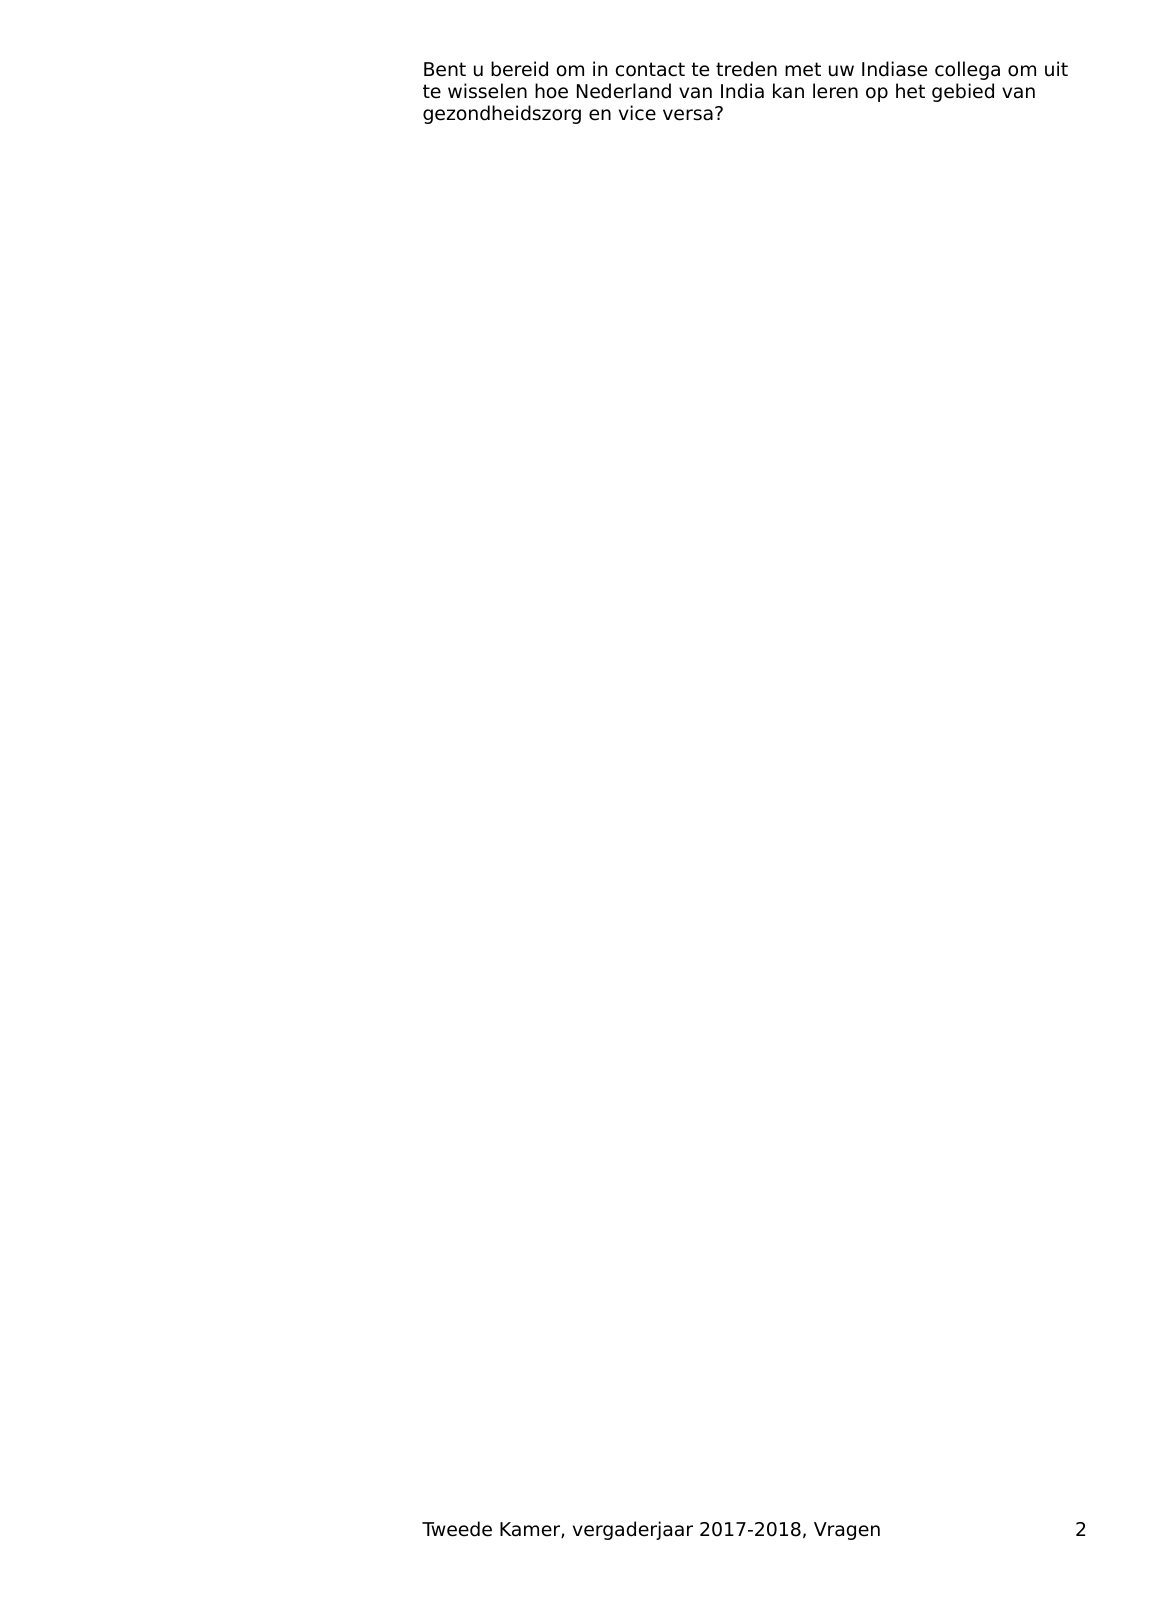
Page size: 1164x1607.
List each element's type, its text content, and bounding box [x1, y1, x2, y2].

text Bent u bereid om in contact te treden met uw Indiase collega om uit te wisselen hoe Nederland van India kan leren op het gebied van gezondheidszorg en vice versa? [422, 59, 1087, 125]
